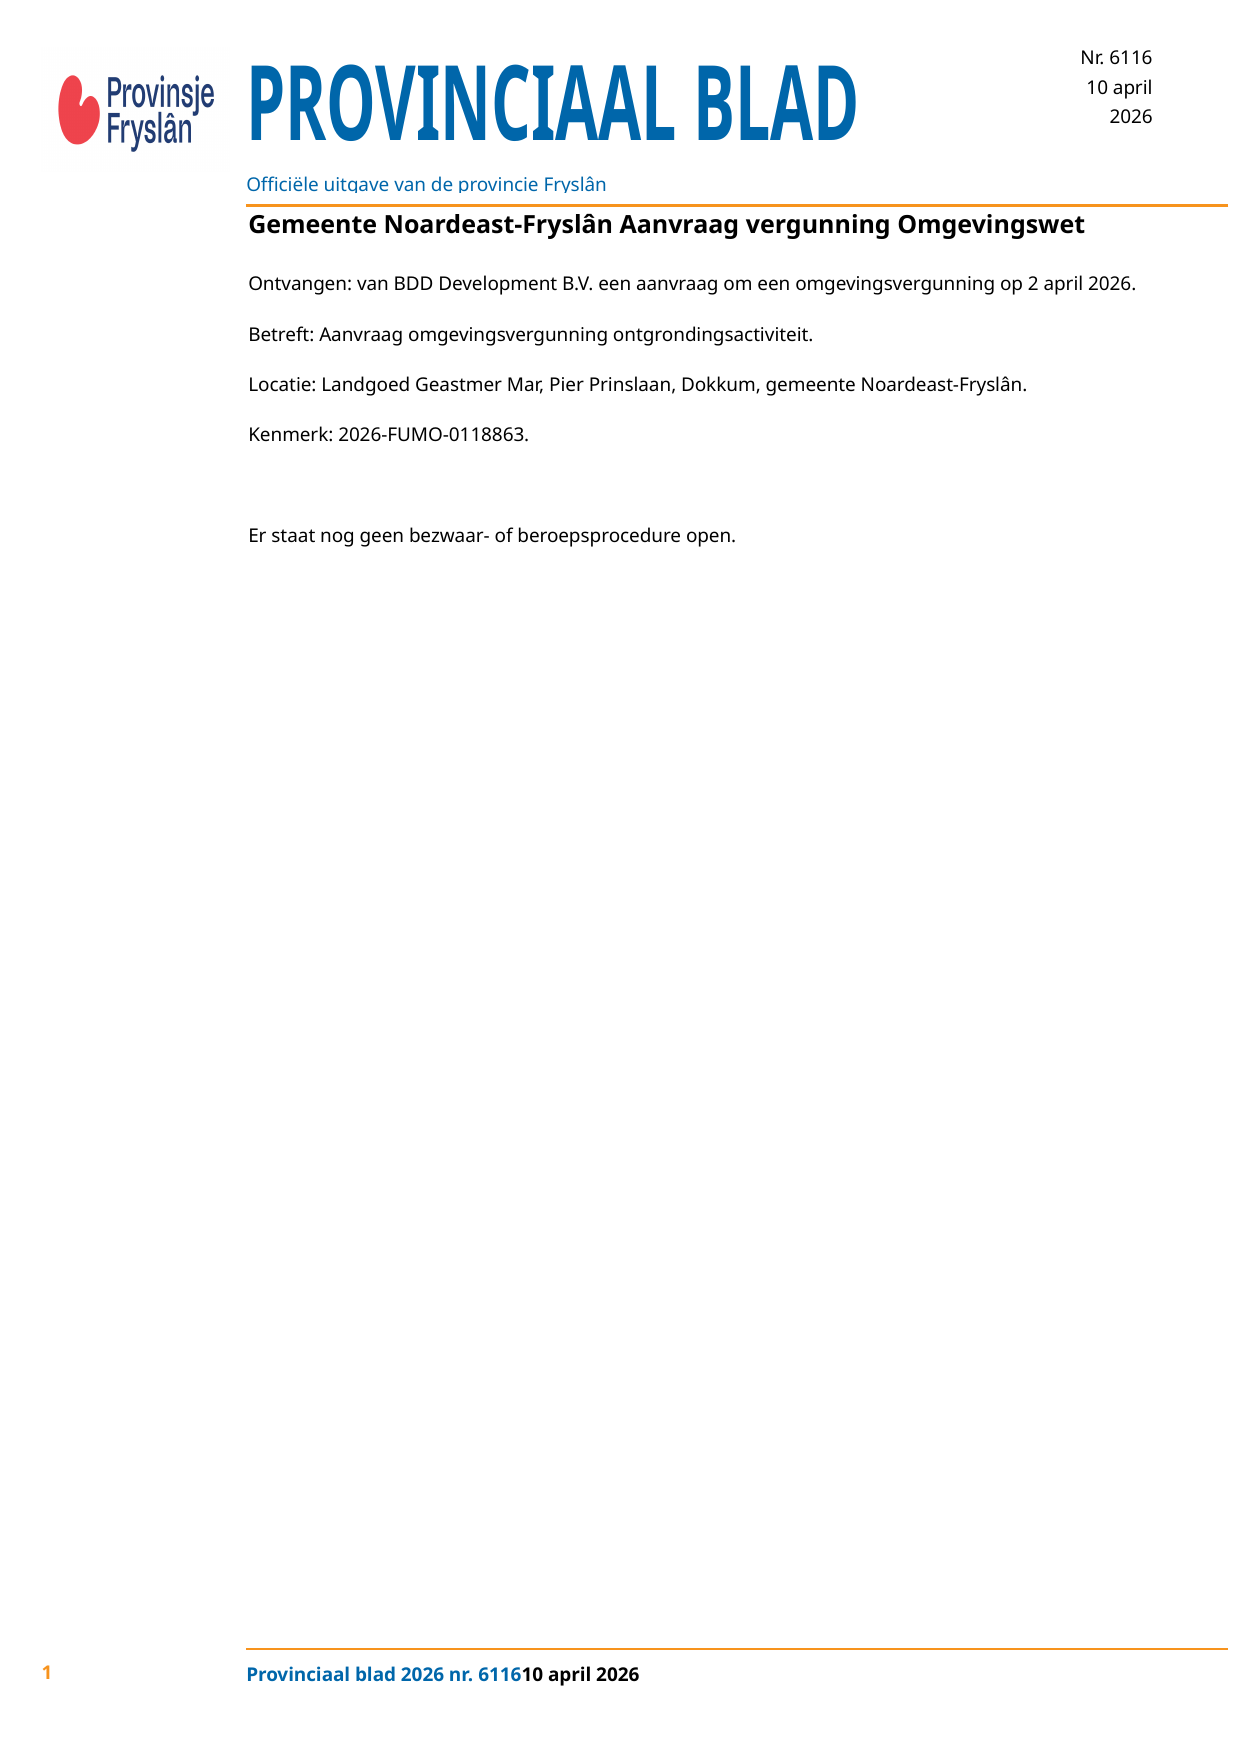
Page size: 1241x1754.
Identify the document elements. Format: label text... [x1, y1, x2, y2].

picture [41, 47, 231, 172]
text Betreft: Aanvraag omgevingsvergunning ontgrondingsactiviteit. [248, 321, 1152, 346]
text Ontvangen: van BDD Development B.V. een aanvraag om een omgevingsvergunning op 2 april 2026. [248, 270, 1152, 296]
text Gemeente Noardeast-Fryslân Aanvraag vergunning Omgevingswet [248, 207, 1152, 241]
text Locatie: Landgoed Geastmer Mar, Pier Prinslaan, Dokkum, gemeente Noardeast-Fryslân. [248, 371, 1152, 397]
text Er staat nog geen bezwaar- of beroepsprocedure open. [248, 522, 1152, 548]
text Kenmerk: 2026-FUMO-0118863. [248, 422, 1152, 447]
